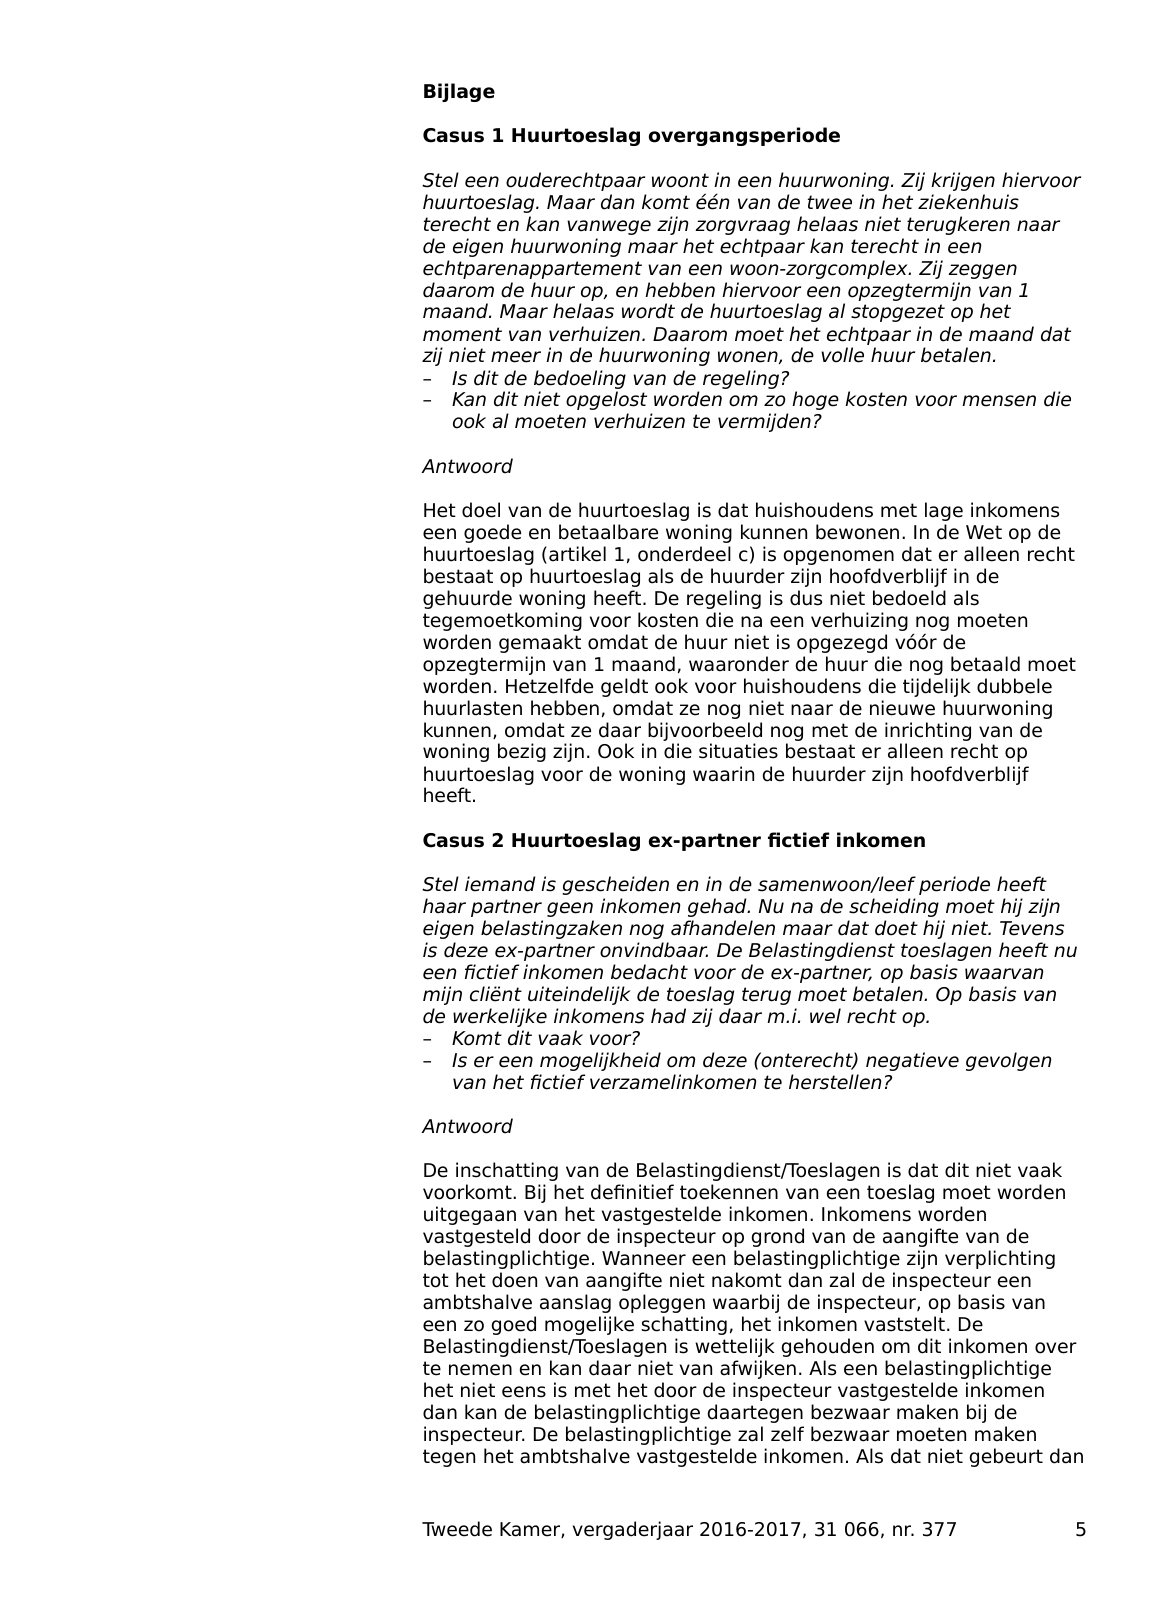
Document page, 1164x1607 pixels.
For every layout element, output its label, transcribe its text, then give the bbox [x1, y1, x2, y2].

subtitle Casus 2 Huurtoeslag ex-partner fictief inkomen [422, 829, 1087, 852]
subtitle Casus 1 Huurtoeslag overgangsperiode [422, 125, 1087, 147]
text – Is er een mogelijkheid om deze (onterecht) negatieve gevolgen van het fictief verzamelinkomen te herstellen? [422, 1049, 1087, 1093]
text De inschatting van de Belastingdienst/Toeslagen is dat dit niet vaak voorkomt. Bij het definitief toekennen van een toeslag moet worden uitgegaan van het vastgestelde inkomen. Inkomens worden vastgesteld door de inspecteur op grond van de aangifte van de belastingplichtige. Wanneer een belastingplichtige zijn verplichting tot het doen van aangifte niet nakomt dan zal de inspecteur een ambtshalve aanslag opleggen waarbij de inspecteur, op basis van een zo goed mogelijke schatting, het inkomen vaststelt. De Belastingdienst/Toeslagen is wettelijk gehouden om dit inkomen over te nemen en kan daar niet van afwijken. Als een belastingplichtige het niet eens is met het door de inspecteur vastgestelde inkomen dan kan de belastingplichtige daartegen bezwaar maken bij de inspecteur. De belastingplichtige zal zelf bezwaar moeten maken tegen het ambtshalve vastgestelde inkomen. Als dat niet gebeurt dan [422, 1160, 1087, 1468]
subtitle Antwoord [422, 456, 1087, 477]
subtitle Bijlage [422, 81, 1087, 103]
text – Is dit de bedoeling van de regeling? [422, 367, 1087, 389]
text – Kan dit niet opgelost worden om zo hoge kosten voor mensen die ook al moeten verhuizen te vermijden? [422, 389, 1087, 433]
text Stel een ouderechtpaar woont in een huurwoning. Zij krijgen hiervoor huurtoeslag. Maar dan komt één van de twee in het ziekenhuis terecht en kan vanwege zijn zorgvraag helaas niet terugkeren naar de eigen huurwoning maar het echtpaar kan terecht in een echtparenappartement van een woon-zorgcomplex. Zij zeggen daarom de huur op, en hebben hiervoor een opzegtermijn van 1 maand. Maar helaas wordt de huurtoeslag al stopgezet op het moment van verhuizen. Daarom moet het echtpaar in de maand dat zij niet meer in de huurwoning wonen, de volle huur betalen. [422, 169, 1087, 367]
text Stel iemand is gescheiden en in de samenwoon/leef periode heeft haar partner geen inkomen gehad. Nu na de scheiding moet hij zijn eigen belastingzaken nog afhandelen maar dat doet hij niet. Tevens is deze ex-partner onvindbaar. De Belastingdienst toeslagen heeft nu een fictief inkomen bedacht voor de ex-partner, op basis waarvan mijn cliënt uiteindelijk de toeslag terug moet betalen. Op basis van de werkelijke inkomens had zij daar m.i. wel recht op. [422, 874, 1087, 1028]
text – Komt dit vaak voor? [422, 1028, 1087, 1049]
subtitle Antwoord [422, 1116, 1087, 1138]
text Het doel van de huurtoeslag is dat huishoudens met lage inkomens een goede en betaalbare woning kunnen bewonen. In de Wet op de huurtoeslag (artikel 1, onderdeel c) is opgenomen dat er alleen recht bestaat op huurtoeslag als de huurder zijn hoofdverblijf in de gehuurde woning heeft. De regeling is dus niet bedoeld als tegemoetkoming voor kosten die na een verhuizing nog moeten worden gemaakt omdat de huur niet is opgezegd vóór de opzegtermijn van 1 maand, waaronder de huur die nog betaald moet worden. Hetzelfde geldt ook voor huishoudens die tijdelijk dubbele huurlasten hebben, omdat ze nog niet naar de nieuwe huurwoning kunnen, omdat ze daar bijvoorbeeld nog met de inrichting van de woning bezig zijn. Ook in die situaties bestaat er alleen recht op huurtoeslag voor de woning waarin de huurder zijn hoofdverblijf heeft. [422, 500, 1087, 807]
